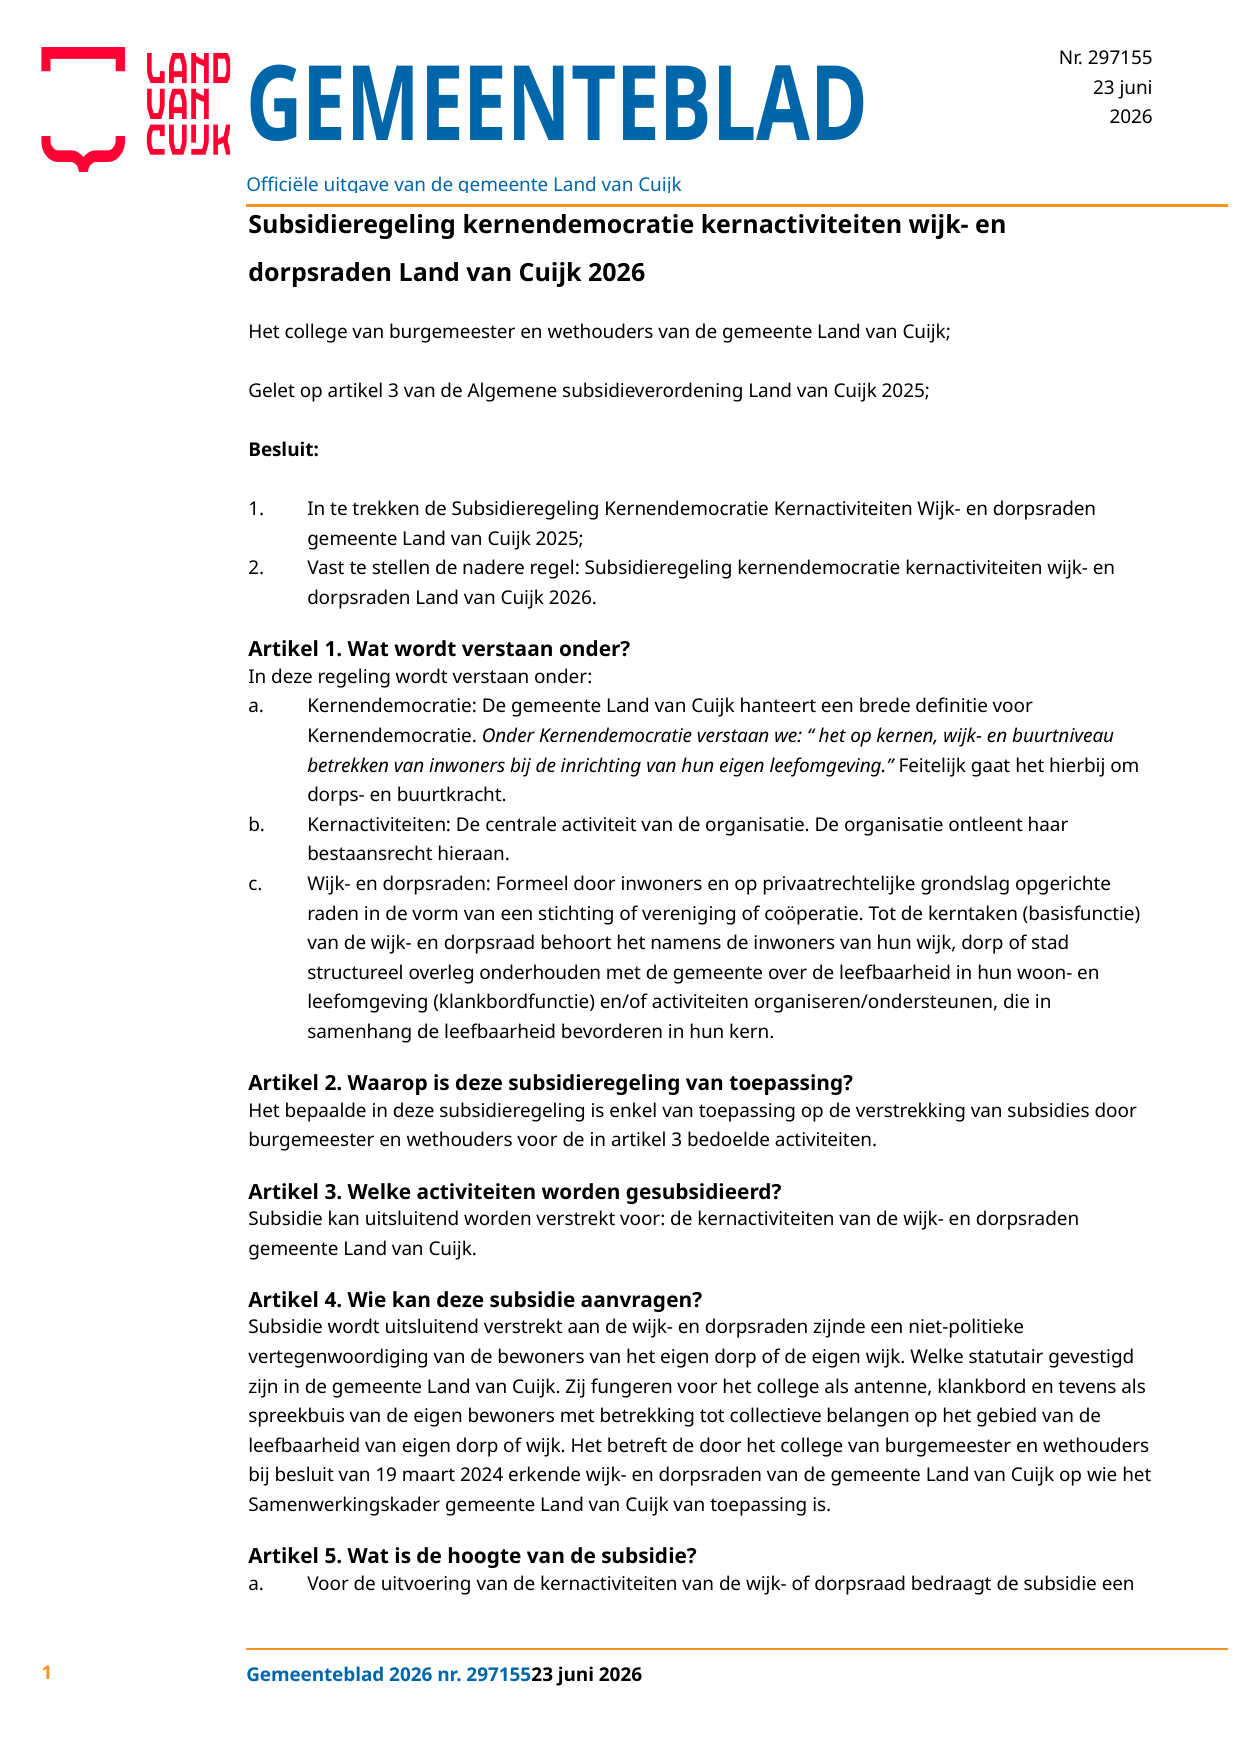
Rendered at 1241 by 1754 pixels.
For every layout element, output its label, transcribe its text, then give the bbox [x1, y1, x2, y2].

list Kernendemocratie: De gemeente Land van Cuijk hanteert een brede definitie voor Kernendemocratie. Onder Kernendemocratie verstaan we: “ het op kernen, wijk- en buurtniveau betrekken van inwoners bij de inrichting van hun eigen leefomgeving.” Feitelijk gaat het hierbij om dorps- en buurtkracht. [248, 693, 1152, 807]
text Gelet op artikel 3 van de Algemene subsidieverordening Land van Cuijk 2025; [248, 377, 1152, 403]
list In te trekken de Subsidieregeling Kernendemocratie Kernactiviteiten Wijk- en dorpsraden gemeente Land van Cuijk 2025; [248, 495, 1152, 551]
text Het college van burgemeester en wethouders van de gemeente Land van Cuijk; [248, 318, 1152, 344]
text Artikel 1. Wat wordt verstaan onder? [248, 634, 1152, 663]
list Wijk- en dorpsraden: Formeel door inwoners en op privaatrechtelijke grondslag opgerichte raden in de vorm van een stichting of vereniging of coöperatie. Tot de kerntaken (basisfunctie) van de wijk- en dorpsraad behoort het namens de inwoners van hun wijk, dorp of stad structureel overleg onderhouden met de gemeente over de leefbaarheid in hun woon- en leefomgeving (klankbordfunctie) en/of activiteiten organiseren/ondersteunen, die in samenhang de leefbaarheid bevorderen in hun kern. [248, 870, 1152, 1044]
text Artikel 2. Waarop is deze subsidieregeling van toepassing? [248, 1068, 1152, 1097]
text Artikel 4. Wie kan deze subsidie aanvragen? [248, 1285, 1152, 1314]
list Kernactiviteiten: De centrale activiteit van de organisatie. De organisatie ontleent haar bestaansrecht hieraan. [248, 811, 1152, 866]
text Subsidieregeling kernendemocratie kernactiviteiten wijk- en dorpsraden Land van Cuijk 2026 [248, 207, 1152, 288]
text Artikel 5. Wat is de hoogte van de subsidie? [248, 1542, 1152, 1570]
text Subsidie kan uitsluitend worden verstrekt voor: de kernactiviteiten van de wijk- en dorpsraden gemeente Land van Cuijk. [248, 1205, 1152, 1261]
text Artikel 3. Welke activiteiten worden gesubsidieerd? [248, 1177, 1152, 1205]
text Besluit: [248, 436, 1152, 462]
list Voor de uitvoering van de kernactiviteiten van de wijk- of dorpsraad bedraagt de subsidie een [248, 1570, 1152, 1596]
text Het bepaalde in deze subsidieregeling is enkel van toepassing op de verstrekking van subsidies door burgemeester en wethouders voor de in artikel 3 bedoelde activiteiten. [248, 1097, 1152, 1152]
list Vast te stellen de nadere regel: Subsidieregeling kernendemocratie kernactiviteiten wijk- en dorpsraden Land van Cuijk 2026. [248, 554, 1152, 610]
text In deze regeling wordt verstaan onder: [248, 663, 1152, 689]
text Subsidie wordt uitsluitend verstrekt aan de wijk- en dorpsraden zijnde een niet-politieke vertegenwoordiging van de bewoners van het eigen dorp of de eigen wijk. Welke statutair gevestigd zijn in de gemeente Land van Cuijk. Zij fungeren voor het college als antenne, klankbord en tevens als spreekbuis van de eigen bewoners met betrekking tot collectieve belangen op het gebied van de leefbaarheid van eigen dorp of wijk. Het betreft de door het college van burgemeester en wethouders bij besluit van 19 maart 2024 erkende wijk- en dorpsraden van de gemeente Land van Cuijk op wie het Samenwerkingskader gemeente Land van Cuijk van toepassing is. [248, 1314, 1152, 1517]
picture [41, 47, 231, 172]
